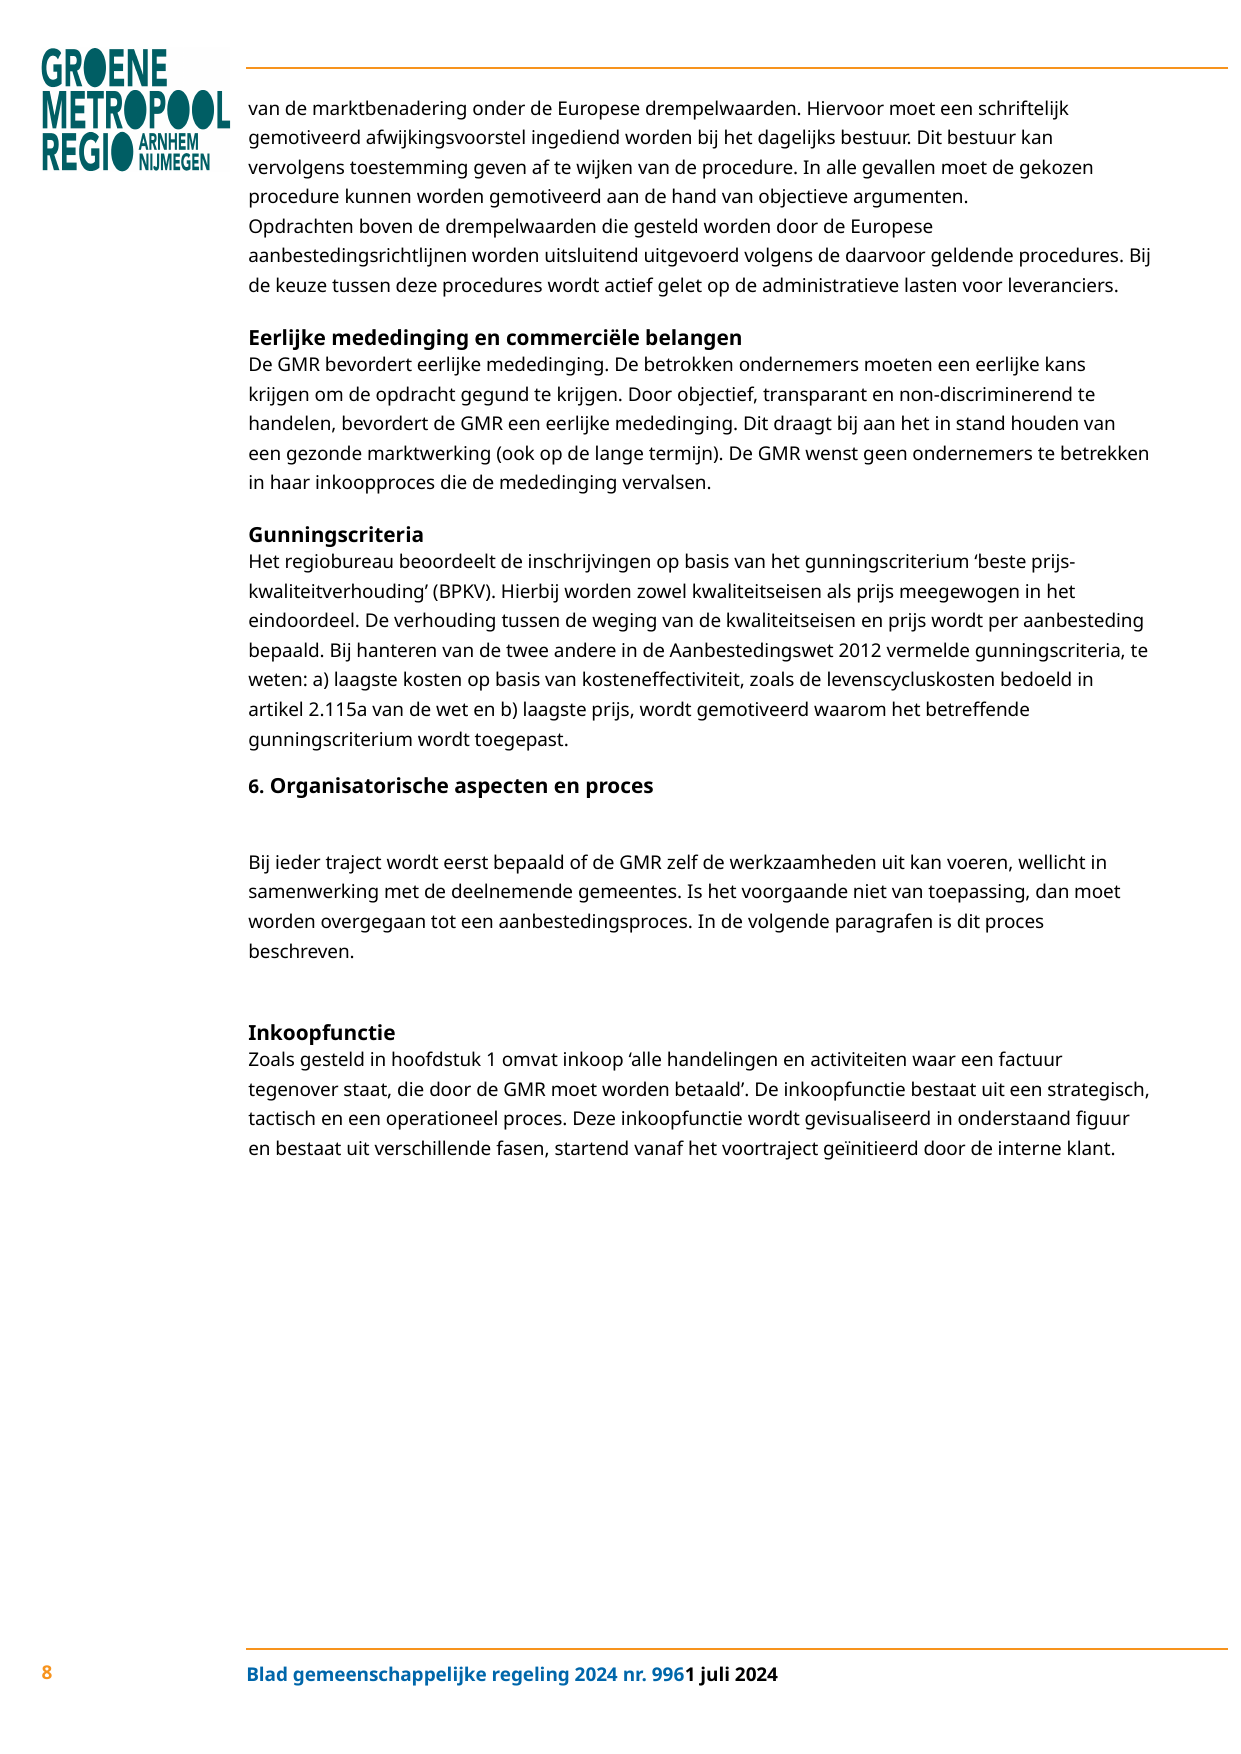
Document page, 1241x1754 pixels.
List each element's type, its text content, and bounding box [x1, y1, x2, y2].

text Zoals gesteld in hoofdstuk 1 omvat inkoop ‘alle handelingen en activiteiten waar een factuur tegenover staat, die door de GMR moet worden betaald’. De inkoopfunctie bestaat uit een strategisch, tactisch en een operationeel proces. Deze inkoopfunctie wordt gevisualiseerd in onderstaand figuur en bestaat uit verschillende fasen, startend vanaf het voortraject geïnitieerd door de interne klant. [248, 1046, 1152, 1161]
text De GMR bevordert eerlijke mededinging. De betrokken ondernemers moeten een eerlijke kans krijgen om de opdracht gegund te krijgen. Door objectief, transparant en non-discriminerend te handelen, bevordert de GMR een eerlijke mededinging. Dit draagt bij aan het in stand houden van een gezonde marktwerking (ook op de lange termijn). De GMR wenst geen ondernemers te betrekken in haar inkoopproces die de mededinging vervalsen. [248, 351, 1152, 495]
text Inkoopfunctie [248, 1018, 1152, 1046]
text Bij ieder traject wordt eerst bepaald of de GMR zelf de werkzaamheden uit kan voeren, wellicht in samenwerking met de deelnemende gemeentes. Is het voorgaande niet van toepassing, dan moet worden overgegaan tot een aanbestedingsproces. In de volgende paragrafen is dit proces beschreven. [248, 849, 1152, 964]
text Het regiobureau beoordeelt de inschrijvingen op basis van het gunningscriterium ‘beste prijs-kwaliteitverhouding’ (BPKV). Hierbij worden zowel kwaliteitseisen als prijs meegewogen in het eindoordeel. De verhouding tussen de weging van de kwaliteitseisen en prijs wordt per aanbesteding bepaald. Bij hanteren van de twee andere in de Aanbestedingswet 2012 vermelde gunningscriteria, te weten: a) laagste kosten op basis van kosteneffectiviteit, zoals de levenscycluskosten bedoeld in artikel 2.115a van de wet en b) laagste prijs, wordt gemotiveerd waarom het betreffende gunningscriterium wordt toegepast. [248, 548, 1152, 752]
text van de marktbenadering onder de Europese drempelwaarden. Hiervoor moet een schriftelijk gemotiveerd afwijkingsvoorstel ingediend worden bij het dagelijks bestuur. Dit bestuur kan vervolgens toestemming geven af te wijken van de procedure. In alle gevallen moet de gekozen procedure kunnen worden gemotiveerd aan de hand van objectieve argumenten. [248, 95, 1152, 209]
text Opdrachten boven de drempelwaarden die gesteld worden door de Europese aanbestedingsrichtlijnen worden uitsluitend uitgevoerd volgens de daarvoor geldende procedures. Bij de keuze tussen deze procedures wordt actief gelet op de administratieve lasten voor leveranciers. [248, 213, 1152, 298]
text Eerlijke mededinging en commerciële belangen [248, 323, 1152, 351]
picture [41, 47, 231, 172]
text 6. Organisatorische aspecten en proces [248, 771, 1152, 800]
text Gunningscriteria [248, 520, 1152, 548]
